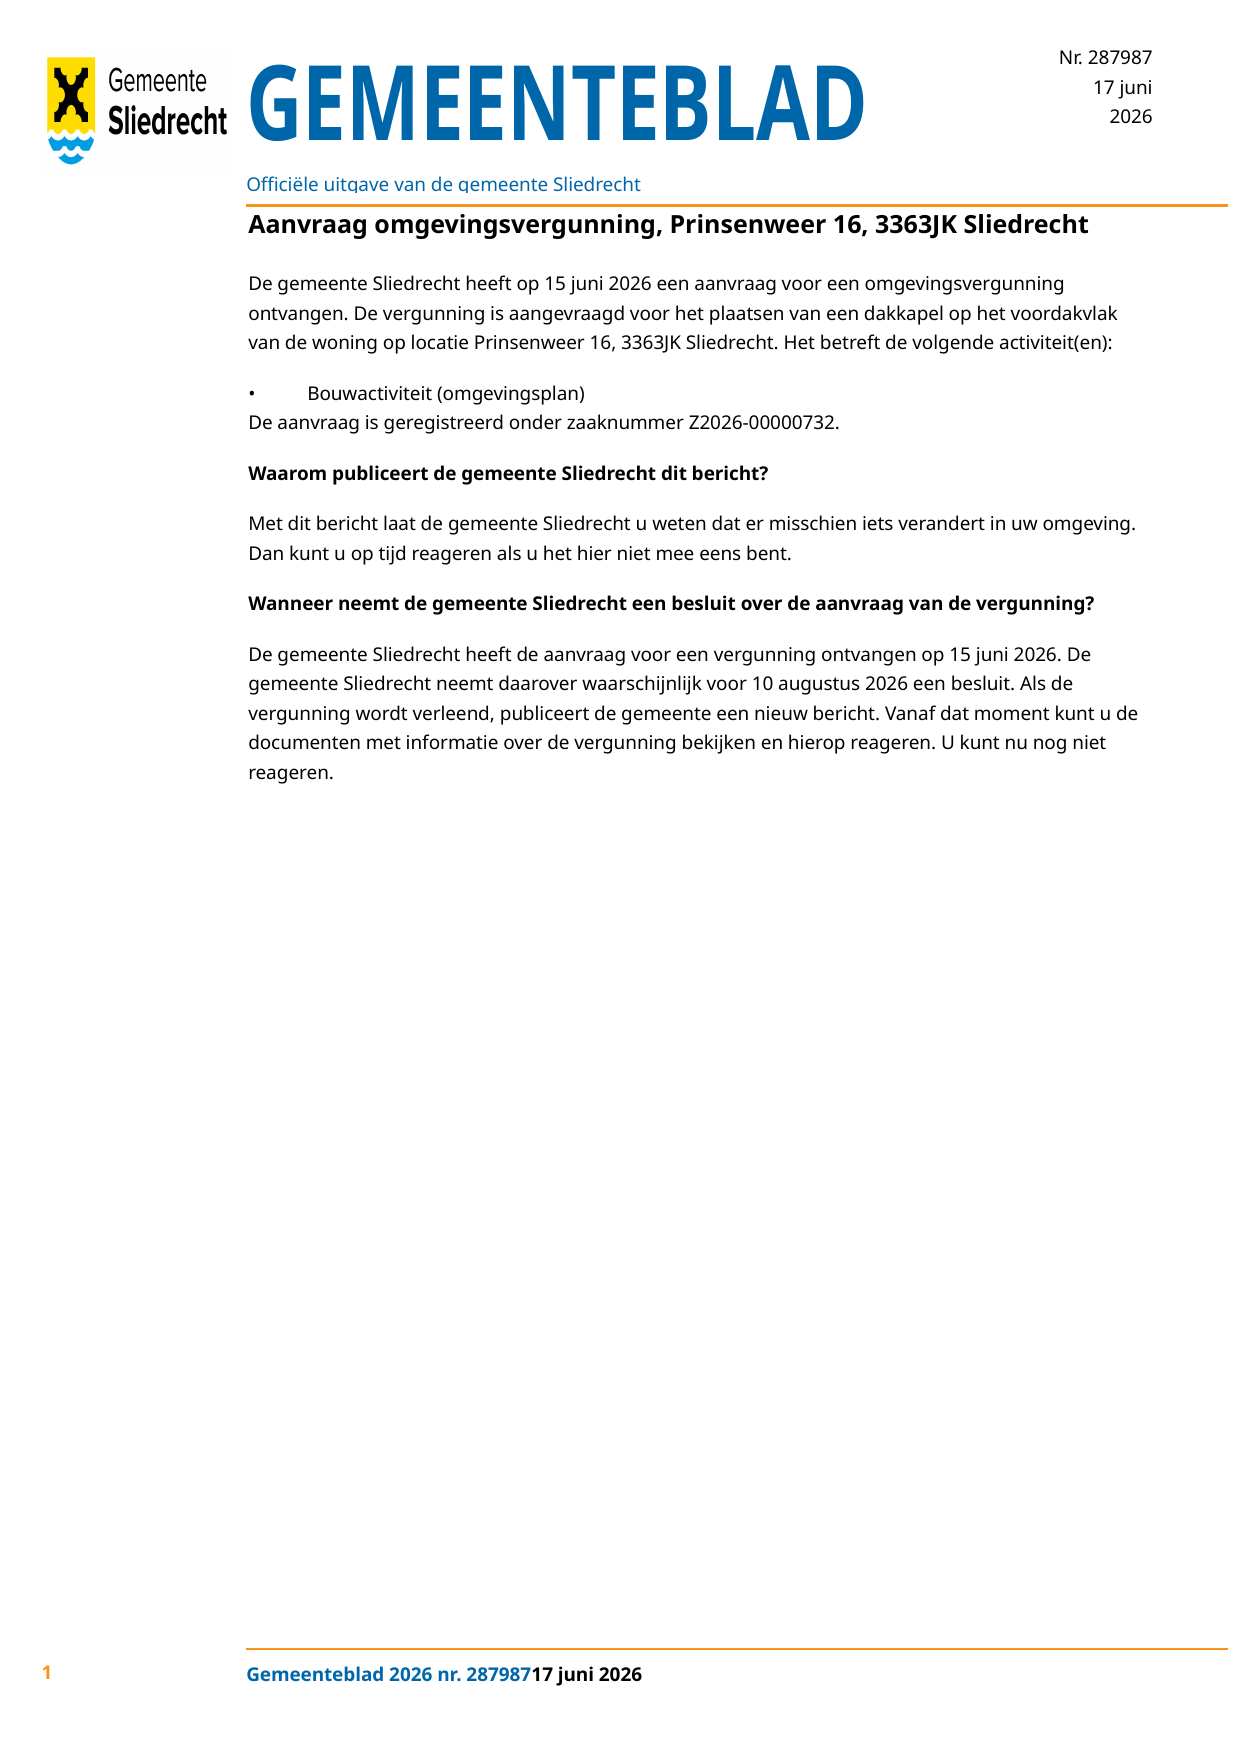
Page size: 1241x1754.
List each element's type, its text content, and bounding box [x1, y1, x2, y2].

text Wanneer neemt de gemeente Sliedrecht een besluit over de aanvraag van de vergunning? [248, 590, 1152, 616]
text De gemeente Sliedrecht heeft op 15 juni 2026 een aanvraag voor een omgevingsvergunning ontvangen. De vergunning is aangevraagd voor het plaatsen van een dakkapel op het voordakvlak van de woning op locatie Prinsenweer 16, 3363JK Sliedrecht. Het betreft de volgende activiteit(en): [248, 270, 1152, 355]
text De gemeente Sliedrecht heeft de aanvraag voor een vergunning ontvangen op 15 juni 2026. De gemeente Sliedrecht neemt daarover waarschijnlijk voor 10 augustus 2026 een besluit. Als de vergunning wordt verleend, publiceert de gemeente een nieuw bericht. Vanaf dat moment kunt u de documenten met informatie over de vergunning bekijken en hierop reageren. U kunt nu nog niet reageren. [248, 641, 1152, 785]
text Met dit bericht laat de gemeente Sliedrecht u weten dat er misschien iets verandert in uw omgeving. Dan kunt u op tijd reageren als u het hier niet mee eens bent. [248, 510, 1152, 566]
text Aanvraag omgevingsvergunning, Prinsenweer 16, 3363JK Sliedrecht [248, 207, 1152, 241]
text Waarom publiceert de gemeente Sliedrecht dit bericht? [248, 460, 1152, 486]
picture [41, 47, 231, 172]
text De aanvraag is geregistreerd onder zaaknummer Z2026-00000732. [248, 409, 1152, 435]
list Bouwactiviteit (omgevingsplan) [248, 380, 1152, 406]
